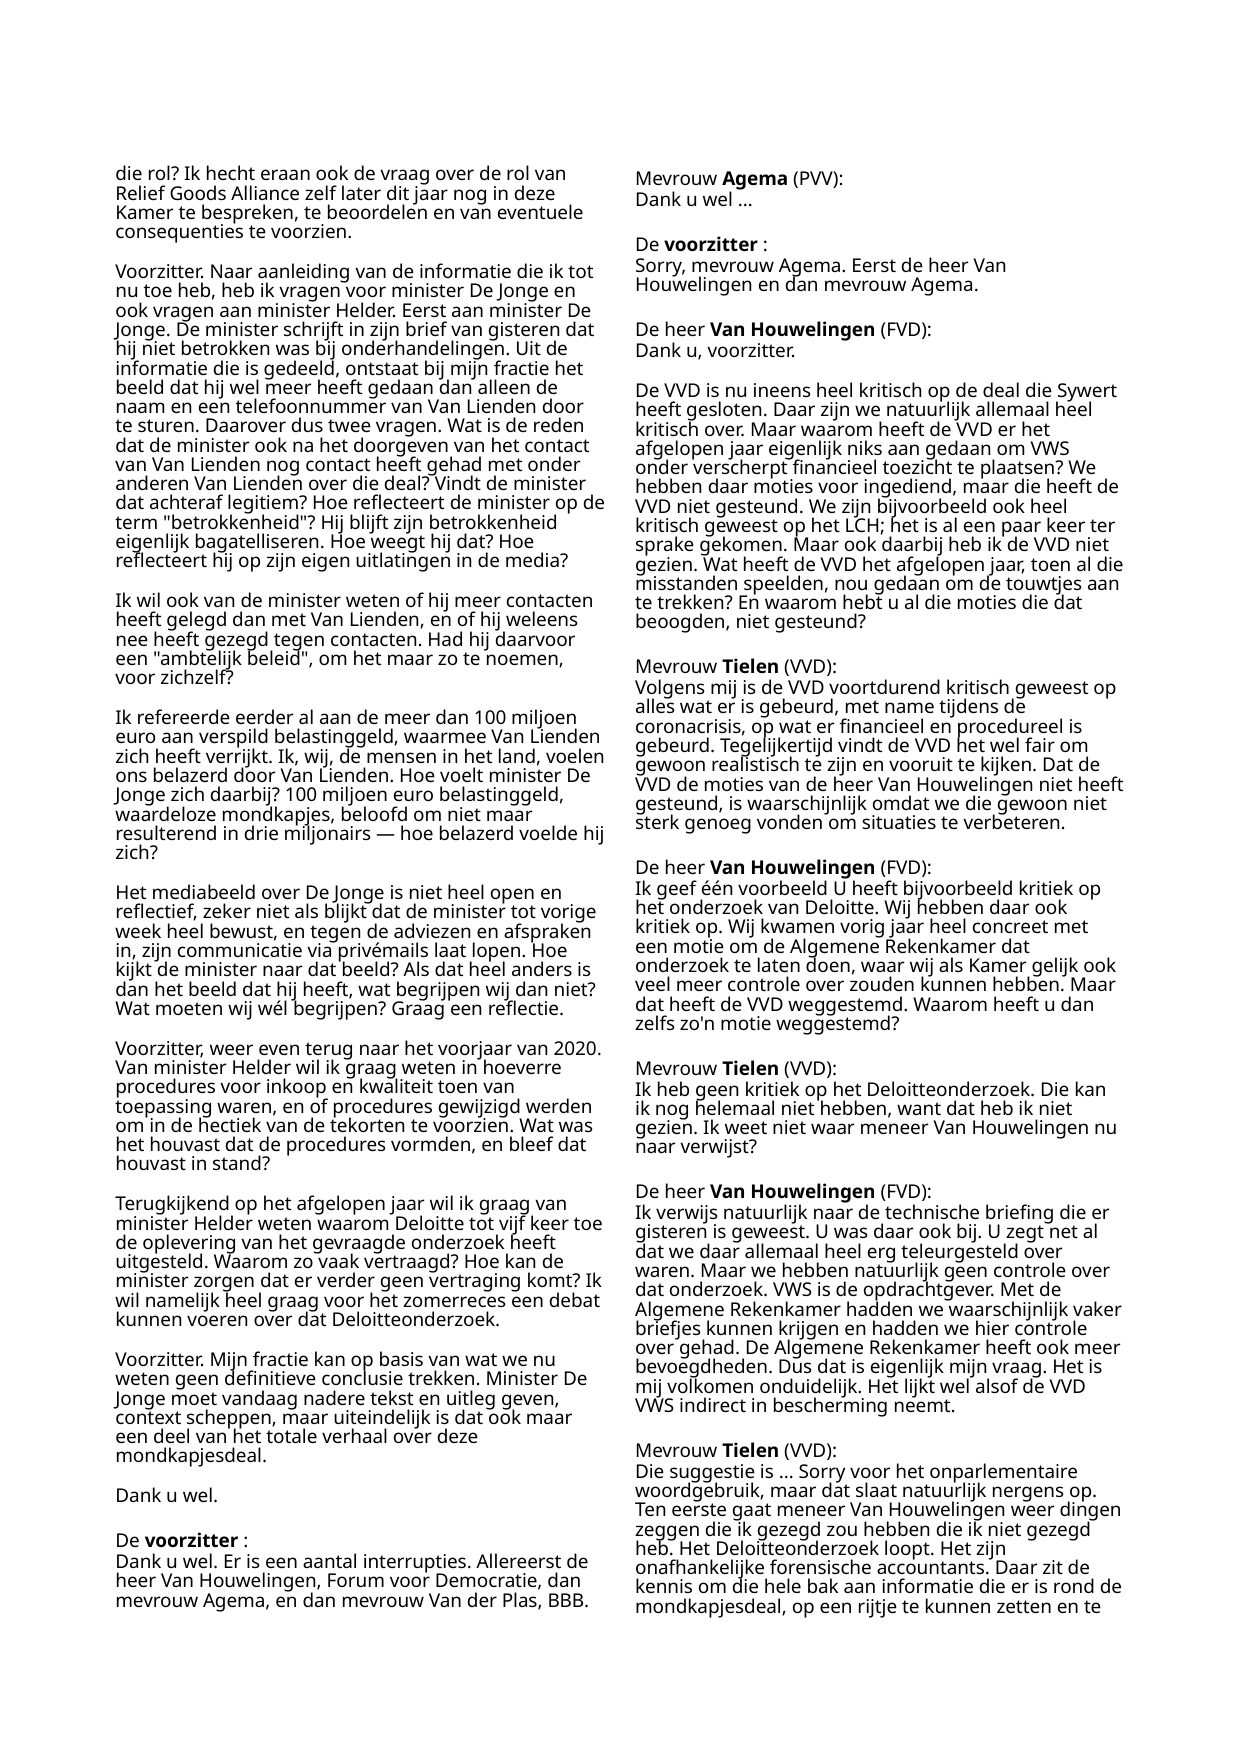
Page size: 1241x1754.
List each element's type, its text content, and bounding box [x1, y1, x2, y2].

text die rol? Ik hecht eraan ook de vraag over de rol van Relief Goods Alliance zelf later dit jaar nog in deze Kamer te bespreken, te beoordelen en van eventuele consequenties te voorzien. [115, 165, 605, 242]
text Mevrouw Tielen (VVD): [635, 1055, 1125, 1081]
text Sorry, mevrouw Agema. Eerst de heer Van Houwelingen en dan mevrouw Agema. [635, 257, 1125, 296]
text Volgens mij is de VVD voortdurend kritisch geweest op alles wat er is gebeurd, met name tijdens de coronacrisis, op wat er financieel en procedureel is gebeurd. Tegelijkertijd vindt de VVD het wel fair om gewoon realistisch te zijn en vooruit te kijken. Dat de VVD de moties van de heer Van Houwelingen niet heeft gesteund, is waarschijnlijk omdat we die gewoon niet sterk genoeg vonden om situaties te verbeteren. [635, 679, 1125, 833]
text Dank u wel … [635, 191, 1125, 210]
text De voorzitter : [115, 1527, 605, 1553]
text Ik heb geen kritiek op het Deloitteonderzoek. Die kan ik nog helemaal niet hebben, want dat heb ik niet gezien. Ik weet niet waar meneer Van Houwelingen nu naar verwijst? [635, 1081, 1125, 1158]
text Dank u, voorzitter. [635, 342, 1125, 361]
text Het mediabeeld over De Jonge is niet heel open en reflectief, zeker niet als blijkt dat de minister tot vorige week heel bewust, en tegen de adviezen en afspraken in, zijn communicatie via privémails laat lopen. Hoe kijkt de minister naar dat beeld? Als dat heel anders is dan het beeld dat hij heeft, wat begrijpen wij dan niet? Wat moeten wij wél begrijpen? Graag een reflectie. [115, 884, 605, 1019]
text Terugkijkend op het afgelopen jaar wil ik graag van minister Helder weten waarom Deloitte tot vijf keer toe de oplevering van het gevraagde onderzoek heeft uitgesteld. Waarom zo vaak vertraagd? Hoe kan de minister zorgen dat er verder geen vertraging komt? Ik wil namelijk heel graag voor het zomerreces een debat kunnen voeren over dat Deloitteonderzoek. [115, 1195, 605, 1330]
text Die suggestie is … Sorry voor het onparlementaire woordgebruik, maar dat slaat natuurlijk nergens op. Ten eerste gaat meneer Van Houwelingen weer dingen zeggen die ik gezegd zou hebben die ik niet gezegd heb. Het Deloitteonderzoek loopt. Het zijn onafhankelijke forensische accountants. Daar zit de kennis om die hele bak aan informatie die er is rond de mondkapjesdeal, op een rijtje te kunnen zetten en te [635, 1463, 1125, 1617]
text De voorzitter : [635, 231, 1125, 257]
text Ik geef één voorbeeld U heeft bijvoorbeeld kritiek op het onderzoek van Deloitte. Wij hebben daar ook kritiek op. Wij kwamen vorig jaar heel concreet met een motie om de Algemene Rekenkamer dat onderzoek te laten doen, waar wij als Kamer gelijk ook veel meer controle over zouden kunnen hebben. Maar dat heeft de VVD weggestemd. Waarom heeft u dan zelfs zo'n motie weggestemd? [635, 880, 1125, 1034]
text Mevrouw Tielen (VVD): [635, 653, 1125, 679]
text De heer Van Houwelingen (FVD): [635, 1178, 1125, 1204]
text Dank u wel. [115, 1487, 605, 1507]
text Mevrouw Tielen (VVD): [635, 1437, 1125, 1463]
text Voorzitter. Mijn fractie kan op basis van wat we nu weten geen definitieve conclusie trekken. Minister De Jonge moet vandaag nadere tekst en uitleg geven, context scheppen, maar uiteindelijk is dat ook maar een deel van het totale verhaal over deze mondkapjesdeal. [115, 1351, 605, 1467]
text Ik wil ook van de minister weten of hij meer contacten heeft gelegd dan met Van Lienden, en of hij weleens nee heeft gezegd tegen contacten. Had hij daarvoor een "ambtelijk beleid", om het maar zo te noemen, voor zichzelf? [115, 592, 605, 688]
text De heer Van Houwelingen (FVD): [635, 316, 1125, 342]
text Mevrouw Agema (PVV): [635, 165, 1125, 191]
text De heer Van Houwelingen (FVD): [635, 854, 1125, 880]
text De VVD is nu ineens heel kritisch op de deal die Sywert heeft gesloten. Daar zijn we natuurlijk allemaal heel kritisch over. Maar waarom heeft de VVD er het afgelopen jaar eigenlijk niks aan gedaan om VWS onder verscherpt financieel toezicht te plaatsen? We hebben daar moties voor ingediend, maar die heeft de VVD niet gesteund. We zijn bijvoorbeeld ook heel kritisch geweest op het LCH; het is al een paar keer ter sprake gekomen. Maar ook daarbij heb ik de VVD niet gezien. Wat heeft de VVD het afgelopen jaar, toen al die misstanden speelden, nou gedaan om de touwtjes aan te trekken? En waarom hebt u al die moties die dat beoogden, niet gesteund? [635, 382, 1125, 633]
text Ik verwijs natuurlijk naar de technische briefing die er gisteren is geweest. U was daar ook bij. U zegt net al dat we daar allemaal heel erg teleurgesteld over waren. Maar we hebben natuurlijk geen controle over dat onderzoek. VWS is de opdrachtgever. Met de Algemene Rekenkamer hadden we waarschijnlijk vaker briefjes kunnen krijgen en hadden we hier controle over gehad. De Algemene Rekenkamer heeft ook meer bevoegdheden. Dus dat is eigenlijk mijn vraag. Het is mij volkomen onduidelijk. Het lijkt wel alsof de VVD VWS indirect in bescherming neemt. [635, 1204, 1125, 1416]
text Voorzitter. Naar aanleiding van de informatie die ik tot nu toe heb, heb ik vragen voor minister De Jonge en ook vragen aan minister Helder. Eerst aan minister De Jonge. De minister schrijft in zijn brief van gisteren dat hij niet betrokken was bij onderhandelingen. Uit de informatie die is gedeeld, ontstaat bij mijn fractie het beeld dat hij wel meer heeft gedaan dan alleen de naam en een telefoonnummer van Van Lienden door te sturen. Daarover dus twee vragen. Wat is de reden dat de minister ook na het doorgeven van het contact van Van Lienden nog contact heeft gehad met onder anderen Van Lienden over die deal? Vindt de minister dat achteraf legitiem? Hoe reflecteert de minister op de term "betrokkenheid"? Hij blijft zijn betrokkenheid eigenlijk bagatelliseren. Hoe weegt hij dat? Hoe reflecteert hij op zijn eigen uitlatingen in de media? [115, 263, 605, 571]
text Voorzitter, weer even terug naar het voorjaar van 2020. Van minister Helder wil ik graag weten in hoeverre procedures voor inkoop en kwaliteit toen van toepassing waren, en of procedures gewijzigd werden om in de hectiek van de tekorten te voorzien. Wat was het houvast dat de procedures vormden, en bleef dat houvast in stand? [115, 1040, 605, 1175]
text Dank u wel. Er is een aantal interrupties. Allereerst de heer Van Houwelingen, Forum voor Democratie, dan mevrouw Agema, en dan mevrouw Van der Plas, BBB. [115, 1553, 605, 1611]
text Ik refereerde eerder al aan de meer dan 100 miljoen euro aan verspild belastinggeld, waarmee Van Lienden zich heeft verrijkt. Ik, wij, de mensen in het land, voelen ons belazerd door Van Lienden. Hoe voelt minister De Jonge zich daarbij? 100 miljoen euro belastinggeld, waardeloze mondkapjes, beloofd om niet maar resulterend in drie miljonairs — hoe belazerd voelde hij zich? [115, 709, 605, 863]
